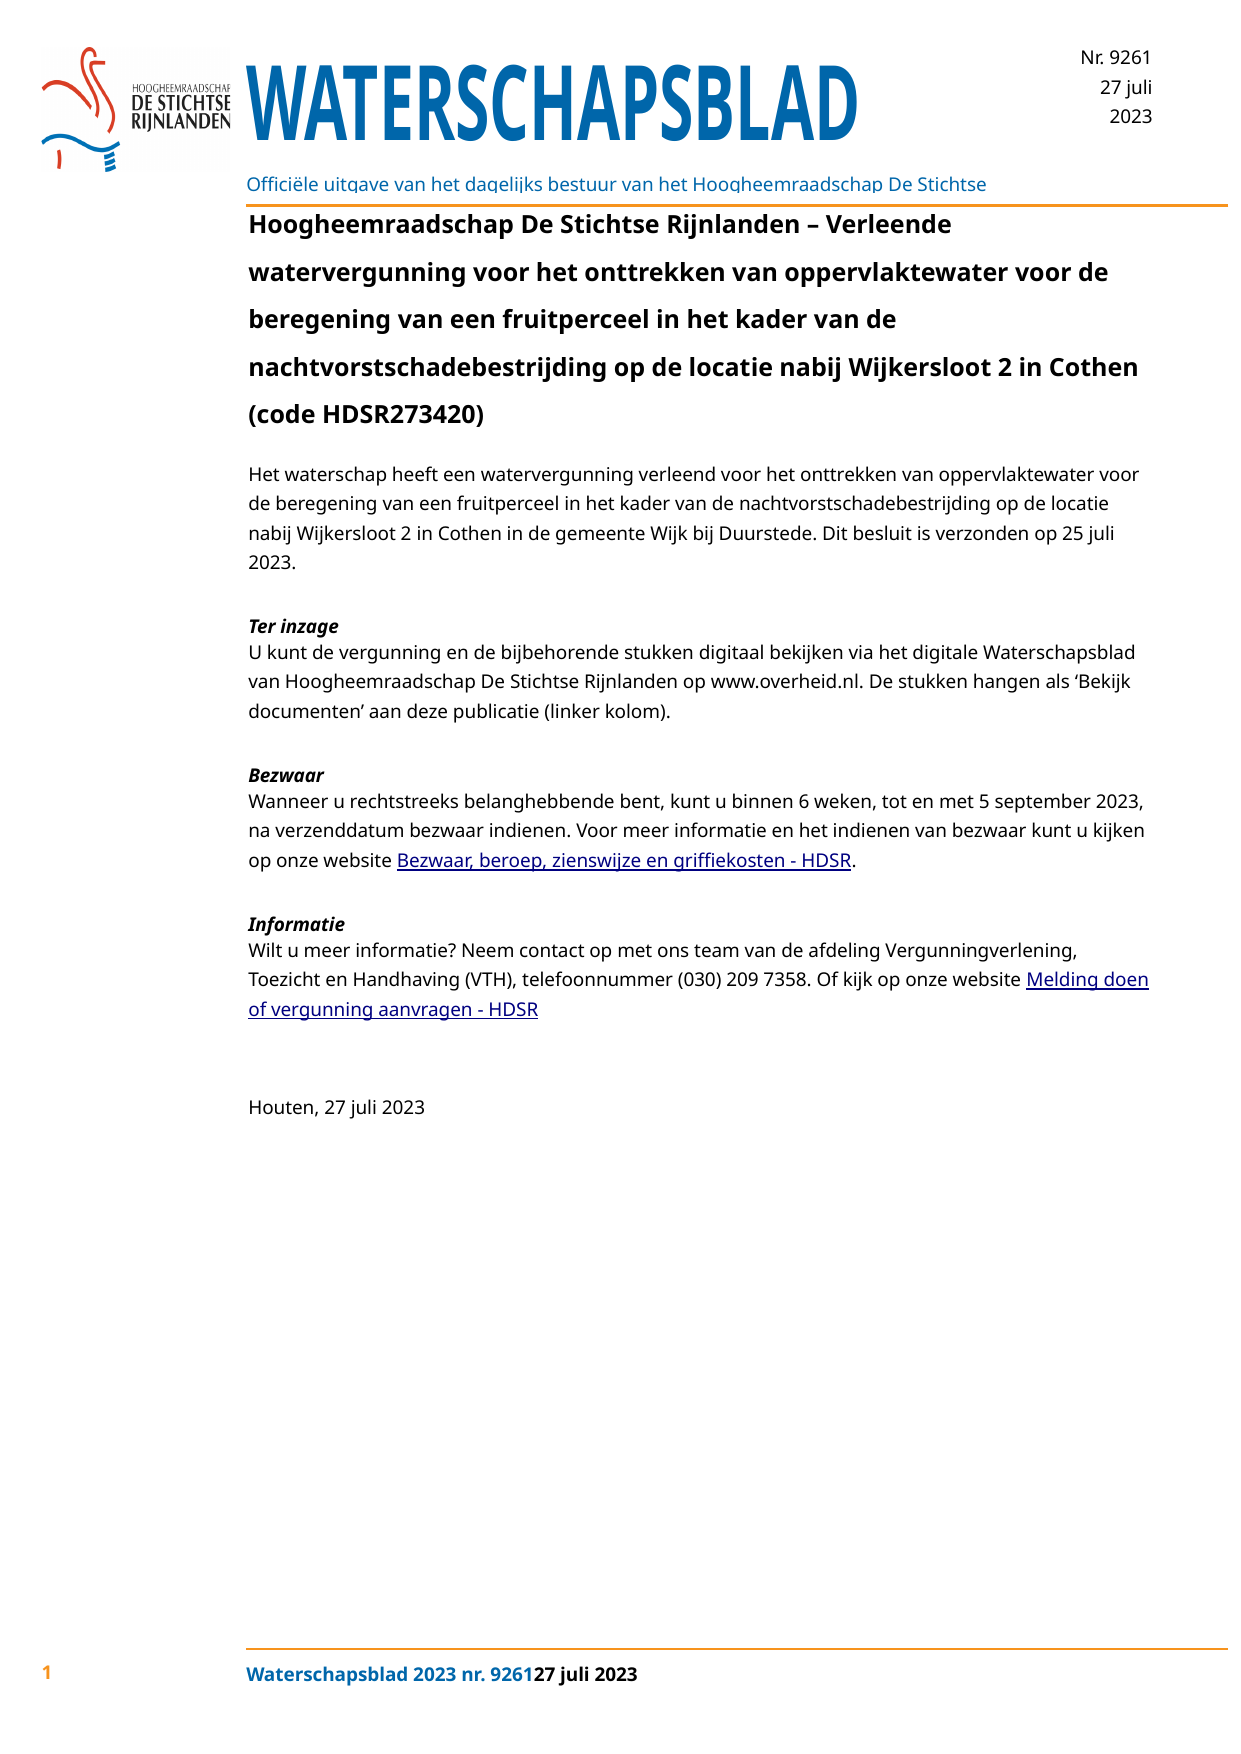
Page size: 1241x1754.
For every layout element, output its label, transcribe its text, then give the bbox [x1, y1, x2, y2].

text Informatie [248, 911, 1152, 937]
text Ter inzage [248, 613, 1152, 639]
text Bezwaar [248, 762, 1152, 788]
text Het waterschap heeft een watervergunning verleend voor het onttrekken van oppervlaktewater voor de beregening van een fruitperceel in het kader van de nachtvorstschadebestrijding op de locatie nabij Wijkersloot 2 in Cothen in de gemeente Wijk bij Duurstede. Dit besluit is verzonden op 25 juli 2023. [248, 461, 1152, 575]
text Wanneer u rechtstreeks belanghebbende bent, kunt u binnen 6 weken, tot en met 5 september 2023, na verzenddatum bezwaar indienen. Voor meer informatie en het indienen van bezwaar kunt u kijken op onze website Bezwaar, beroep, zienswijze en griffiekosten - HDSR. [248, 788, 1152, 873]
picture [41, 47, 231, 172]
text Houten, 27 juli 2023 [248, 1094, 1152, 1120]
text U kunt de vergunning en de bijbehorende stukken digitaal bekijken via het digitale Waterschapsblad van Hoogheemraadschap De Stichtse Rijnlanden op www.overheid.nl. De stukken hangen als ‘Bekijk documenten’ aan deze publicatie (linker kolom). [248, 639, 1152, 724]
text Wilt u meer informatie? Neem contact op met ons team van de afdeling Vergunningverlening, Toezicht en Handhaving (VTH), telefoonnummer (030) 209 7358. Of kijk op onze website Melding doen of vergunning aanvragen - HDSR [248, 937, 1152, 1022]
text Hoogheemraadschap De Stichtse Rijnlanden – Verleende watervergunning voor het onttrekken van oppervlaktewater voor de beregening van een fruitperceel in het kader van de nachtvorstschadebestrijding op de locatie nabij Wijkersloot 2 in Cothen (code HDSR273420) [248, 207, 1152, 431]
